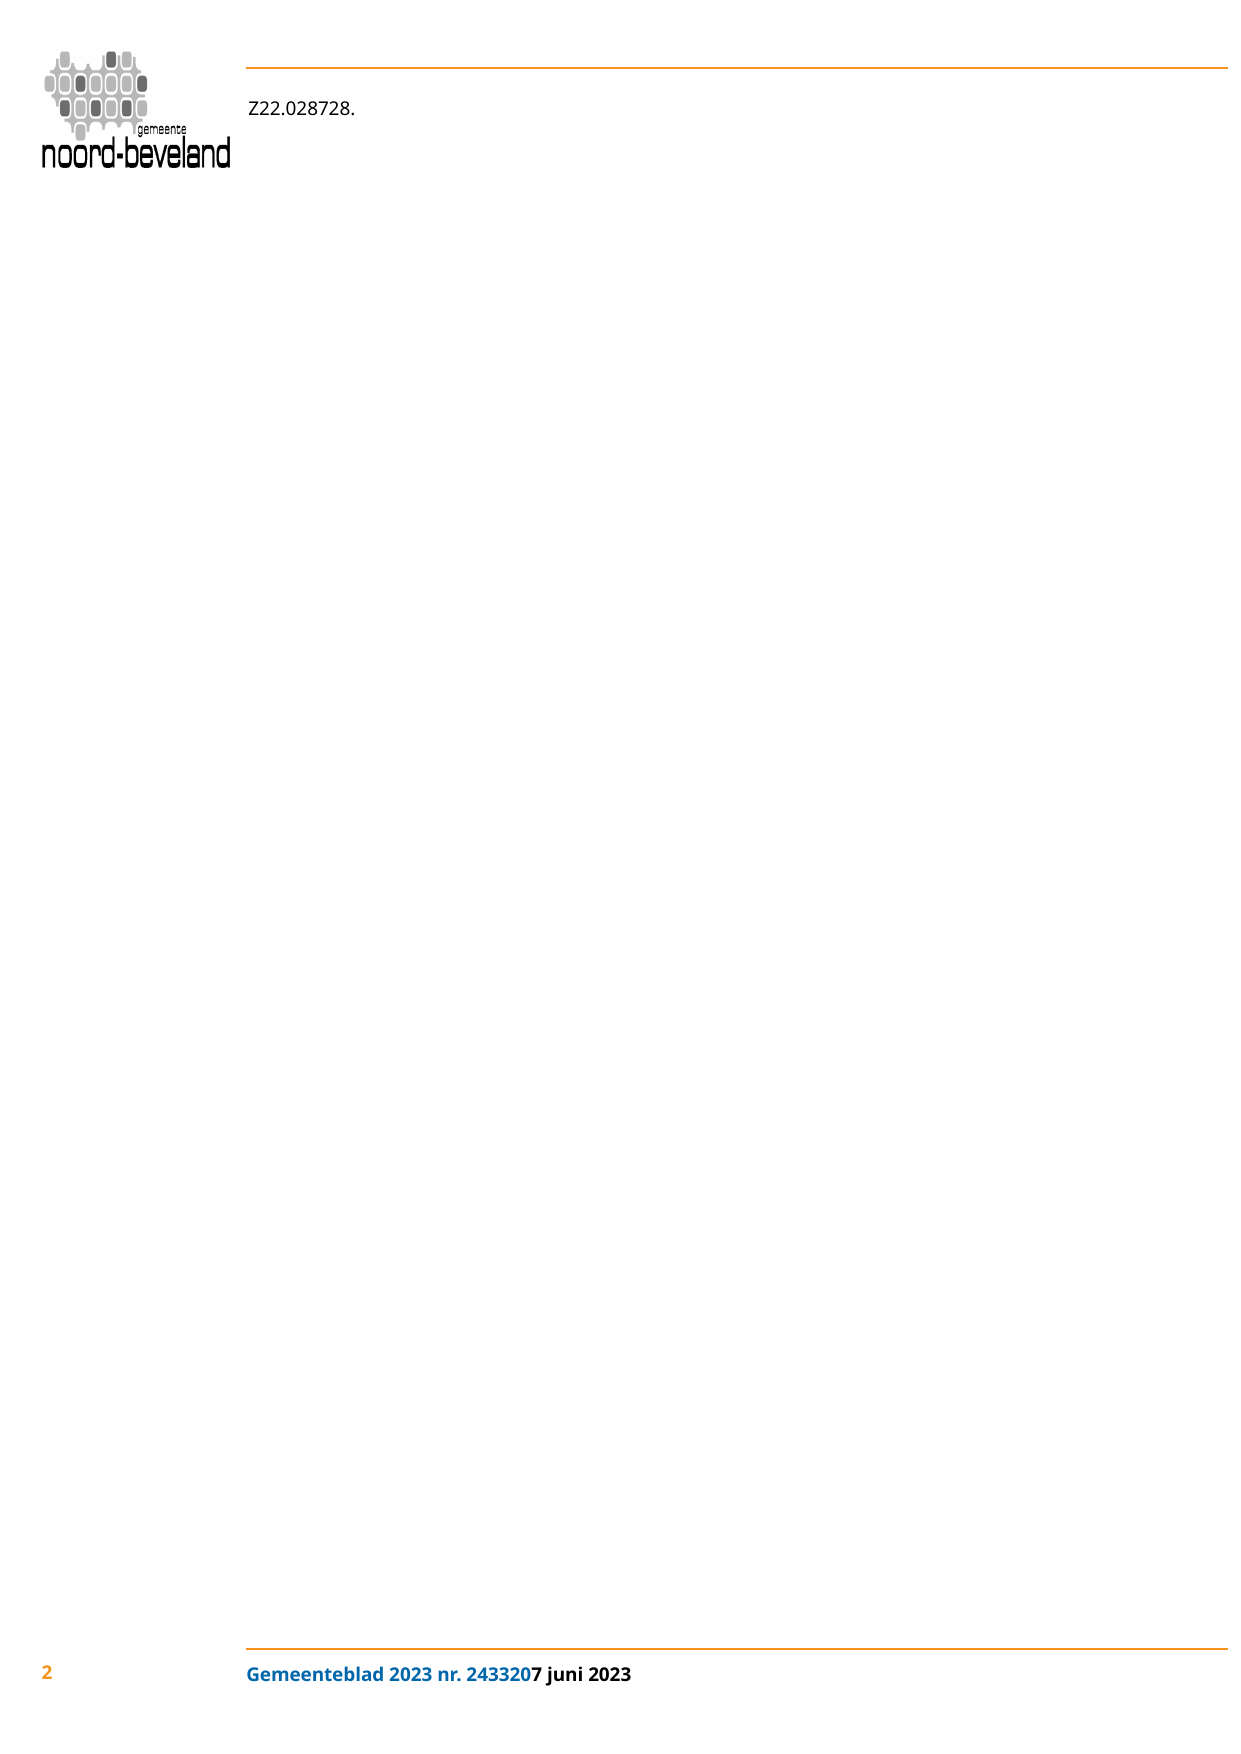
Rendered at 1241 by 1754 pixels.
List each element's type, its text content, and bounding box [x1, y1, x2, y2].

text Z22.028728. [248, 95, 1152, 121]
picture [41, 47, 231, 172]
